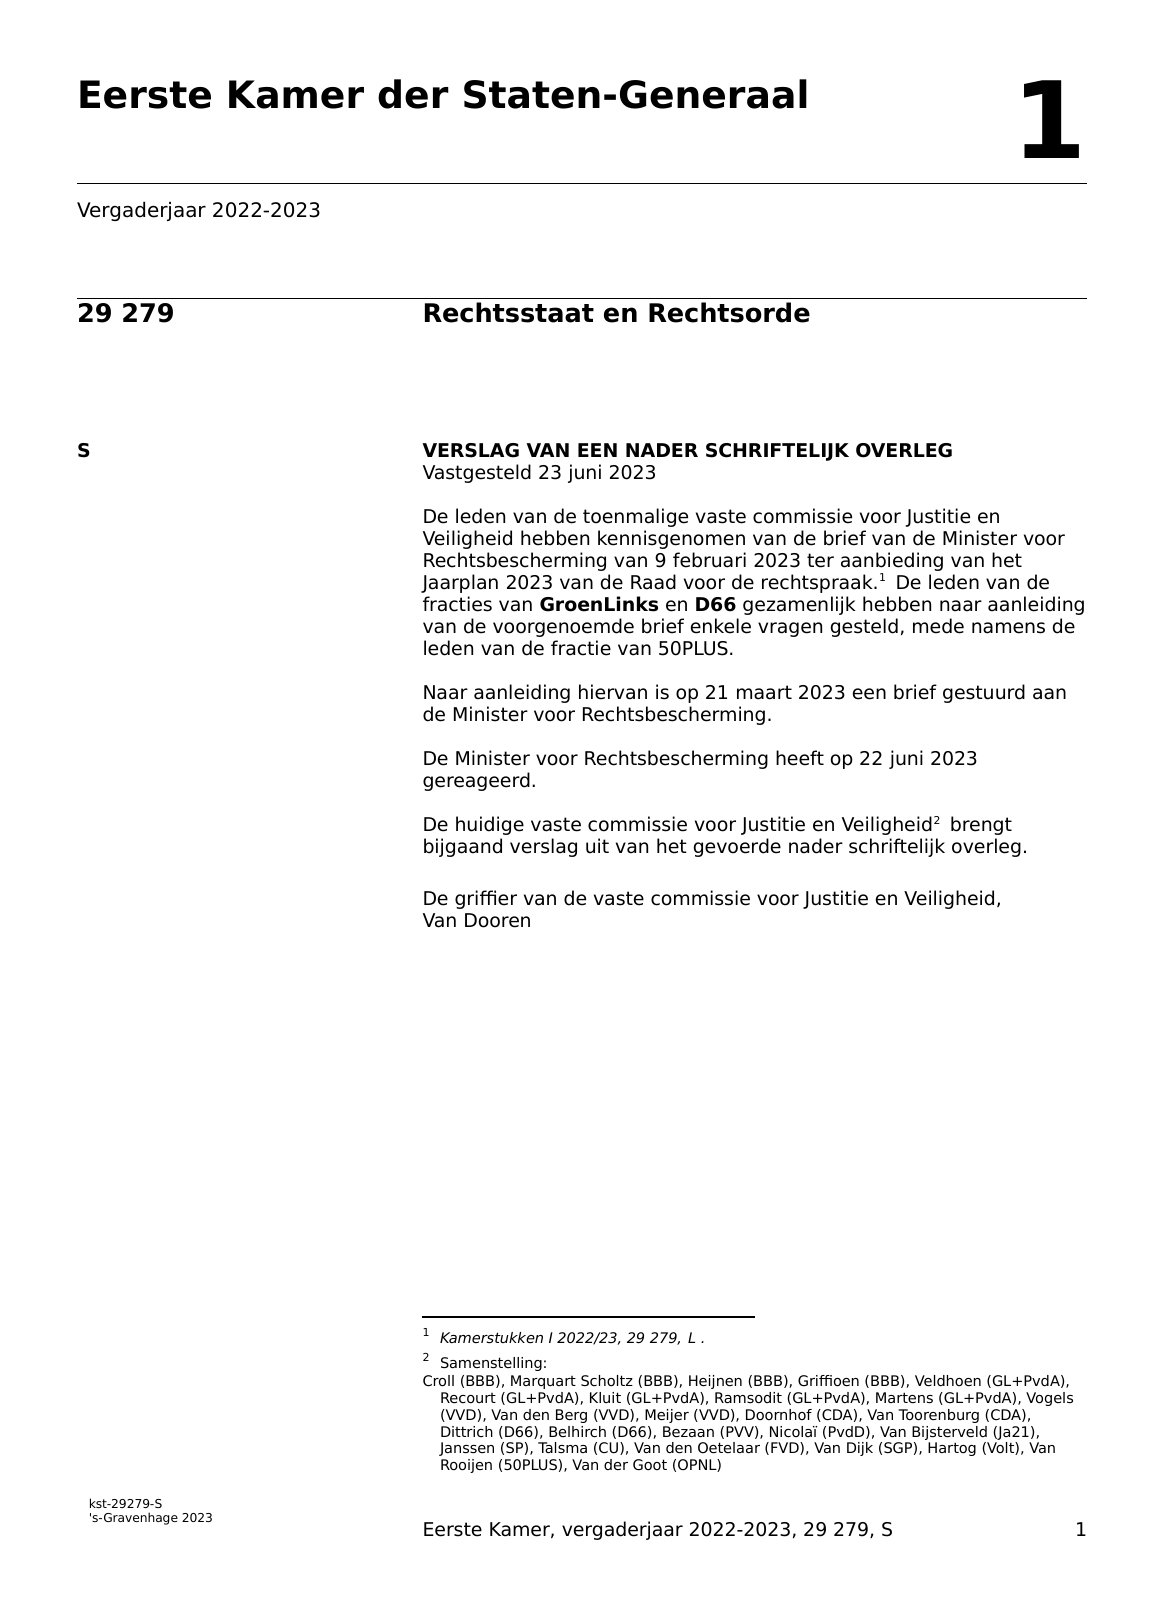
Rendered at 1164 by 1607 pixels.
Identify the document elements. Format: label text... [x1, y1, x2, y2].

text Kamerstukken I 2022/23, 29 279, L . [422, 1326, 1087, 1348]
table_cell Vergaderjaar 2022-2023 [77, 184, 1087, 298]
subtitle 29 279 Rechtsstaat en Rechtsorde [77, 299, 1087, 329]
text Croll (BBB), Marquart Scholtz (BBB), Heijnen (BBB), Griffioen (BBB), Veldhoen (GL+PvdA), Recourt (GL+PvdA), Kluit (GL+PvdA), Ramsodit (GL+PvdA), Martens (GL+PvdA), Vogels (VVD), Van den Berg (VVD), Meijer (VVD), Doornhof (CDA), Van Toorenburg (CDA), Dittrich (D66), Belhirch (D66), Bezaan (PVV), Nicolaï (PvdD), Van Bijsterveld (Ja21), Janssen (SP), Talsma (CU), Van den Oetelaar (FVD), Van Dijk (SGP), Hartog (Volt), Van Rooijen (50PLUS), Van der Goot (OPNL) [422, 1373, 1087, 1474]
text De griffier van de vaste commissie voor Justitie en Veiligheid, Van Dooren [422, 888, 1087, 932]
text 's-Gravenhage 2023 [88, 1511, 323, 1525]
subtitle S VERSLAG VAN EEN NADER SCHRIFTELIJK OVERLEG [77, 440, 1087, 462]
text De Minister voor Rechtsbescherming heeft op 22 juni 2023 gereageerd. [422, 748, 1087, 792]
table_header Eerste Kamer der Staten-Generaal [77, 59, 886, 183]
text Vastgesteld 23 juni 2023 [422, 462, 1087, 484]
text De huidige vaste commissie voor Justitie en Veiligheid brengt bijgaand verslag uit van het gevoerde nader schriftelijk overleg. [422, 814, 1087, 858]
text Samenstelling: [422, 1351, 1087, 1373]
text Naar aanleiding hiervan is op 21 maart 2023 een brief gestuurd aan de Minister voor Rechtsbescherming. [422, 682, 1087, 726]
text De leden van de toenmalige vaste commissie voor Justitie en Veiligheid hebben kennisgenomen van de brief van de Minister voor Rechtsbescherming van 9 februari 2023 ter aanbieding van het Jaarplan 2023 van de Raad voor de rechtspraak. De leden van de fracties van GroenLinks en D66 gezamenlijk hebben naar aanleiding van de voorgenoemde brief enkele vragen gesteld, mede namens de leden van de fractie van 50PLUS. [422, 506, 1087, 660]
table_header 1 [886, 59, 1087, 183]
text kst-29279-S [88, 1497, 323, 1511]
